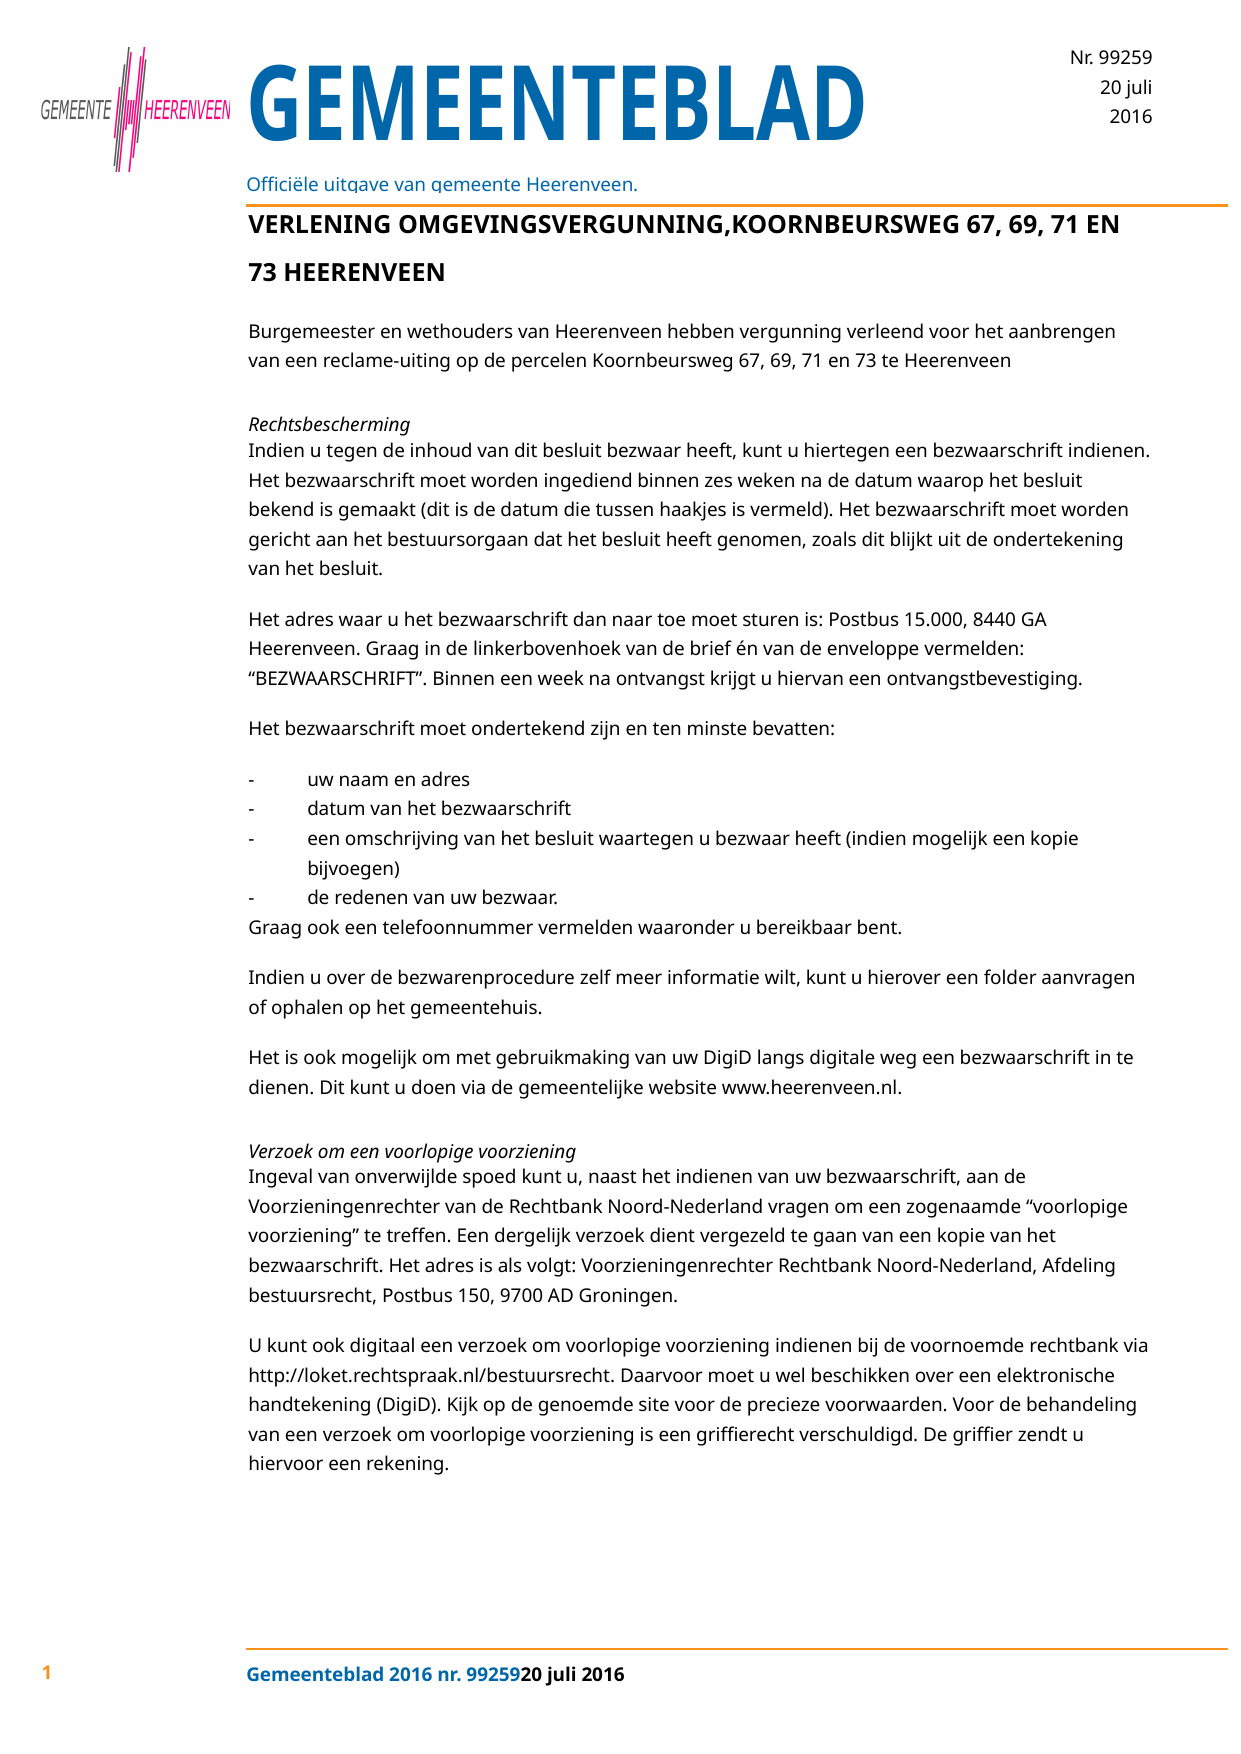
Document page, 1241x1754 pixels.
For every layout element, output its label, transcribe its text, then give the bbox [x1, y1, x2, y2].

text Indien u over de bezwarenprocedure zelf meer informatie wilt, kunt u hierover een folder aanvragen of ophalen op het gemeentehuis. [248, 964, 1152, 1019]
text U kunt ook digitaal een verzoek om voorlopige voorziening indienen bij de voornoemde rechtbank via http://loket.rechtspraak.nl/bestuursrecht. Daarvoor moet u wel beschikken over een elektronische handtekening (DigiD). Kijk op de genoemde site voor de precieze voorwaarden. Voor de behandeling van een verzoek om voorlopige voorziening is een griffierecht verschuldigd. De griffier zendt u hiervoor een rekening. [248, 1332, 1152, 1476]
text Het adres waar u het bezwaarschrift dan naar toe moet sturen is: Postbus 15.000, 8440 GA Heerenveen. Graag in de linkerbovenhoek van de brief én van de enveloppe vermelden: “BEZWAARSCHRIFT”. Binnen een week na ontvangst krijgt u hiervan een ontvangstbevestiging. [248, 606, 1152, 691]
list de redenen van uw bezwaar. [248, 884, 1152, 910]
text Rechtsbescherming [248, 411, 1152, 437]
list uw naam en adres [248, 766, 1152, 792]
text Burgemeester en wethouders van Heerenveen hebben vergunning verleend voor het aanbrengen van een reclame-uiting op de percelen Koornbeursweg 67, 69, 71 en 73 te Heerenveen [248, 318, 1152, 373]
text VERLENING OMGEVINGSVERGUNNING,KOORNBEURSWEG 67, 69, 71 EN 73 HEERENVEEN [248, 207, 1152, 288]
text Indien u tegen de inhoud van dit besluit bezwaar heeft, kunt u hiertegen een bezwaarschrift indienen. Het bezwaarschrift moet worden ingediend binnen zes weken na de datum waarop het besluit bekend is gemaakt (dit is de datum die tussen haakjes is vermeld). Het bezwaarschrift moet worden gericht aan het bestuursorgaan dat het besluit heeft genomen, zoals dit blijkt uit de ondertekening van het besluit. [248, 437, 1152, 581]
text Verzoek om een voorlopige voorziening [248, 1138, 1152, 1163]
text Het bezwaarschrift moet ondertekend zijn en ten minste bevatten: [248, 716, 1152, 741]
list een omschrijving van het besluit waartegen u bezwaar heeft (indien mogelijk een kopie bijvoegen) [248, 825, 1152, 880]
picture [41, 47, 231, 172]
text Het is ook mogelijk om met gebruikmaking van uw DigiD langs digitale weg een bezwaarschrift in te dienen. Dit kunt u doen via de gemeentelijke website www.heerenveen.nl. [248, 1044, 1152, 1099]
text Graag ook een telefoonnummer vermelden waaronder u bereikbaar bent. [248, 914, 1152, 939]
list datum van het bezwaarschrift [248, 796, 1152, 821]
text Ingeval van onverwijlde spoed kunt u, naast het indienen van uw bezwaarschrift, aan de Voorzieningenrechter van de Rechtbank Noord-Nederland vragen om een zogenaamde “voorlopige voorziening” te treffen. Een dergelijk verzoek dient vergezeld te gaan van een kopie van het bezwaarschrift. Het adres is als volgt: Voorzieningenrechter Rechtbank Noord-Nederland, Afdeling bestuursrecht, Postbus 150, 9700 AD Groningen. [248, 1163, 1152, 1308]
